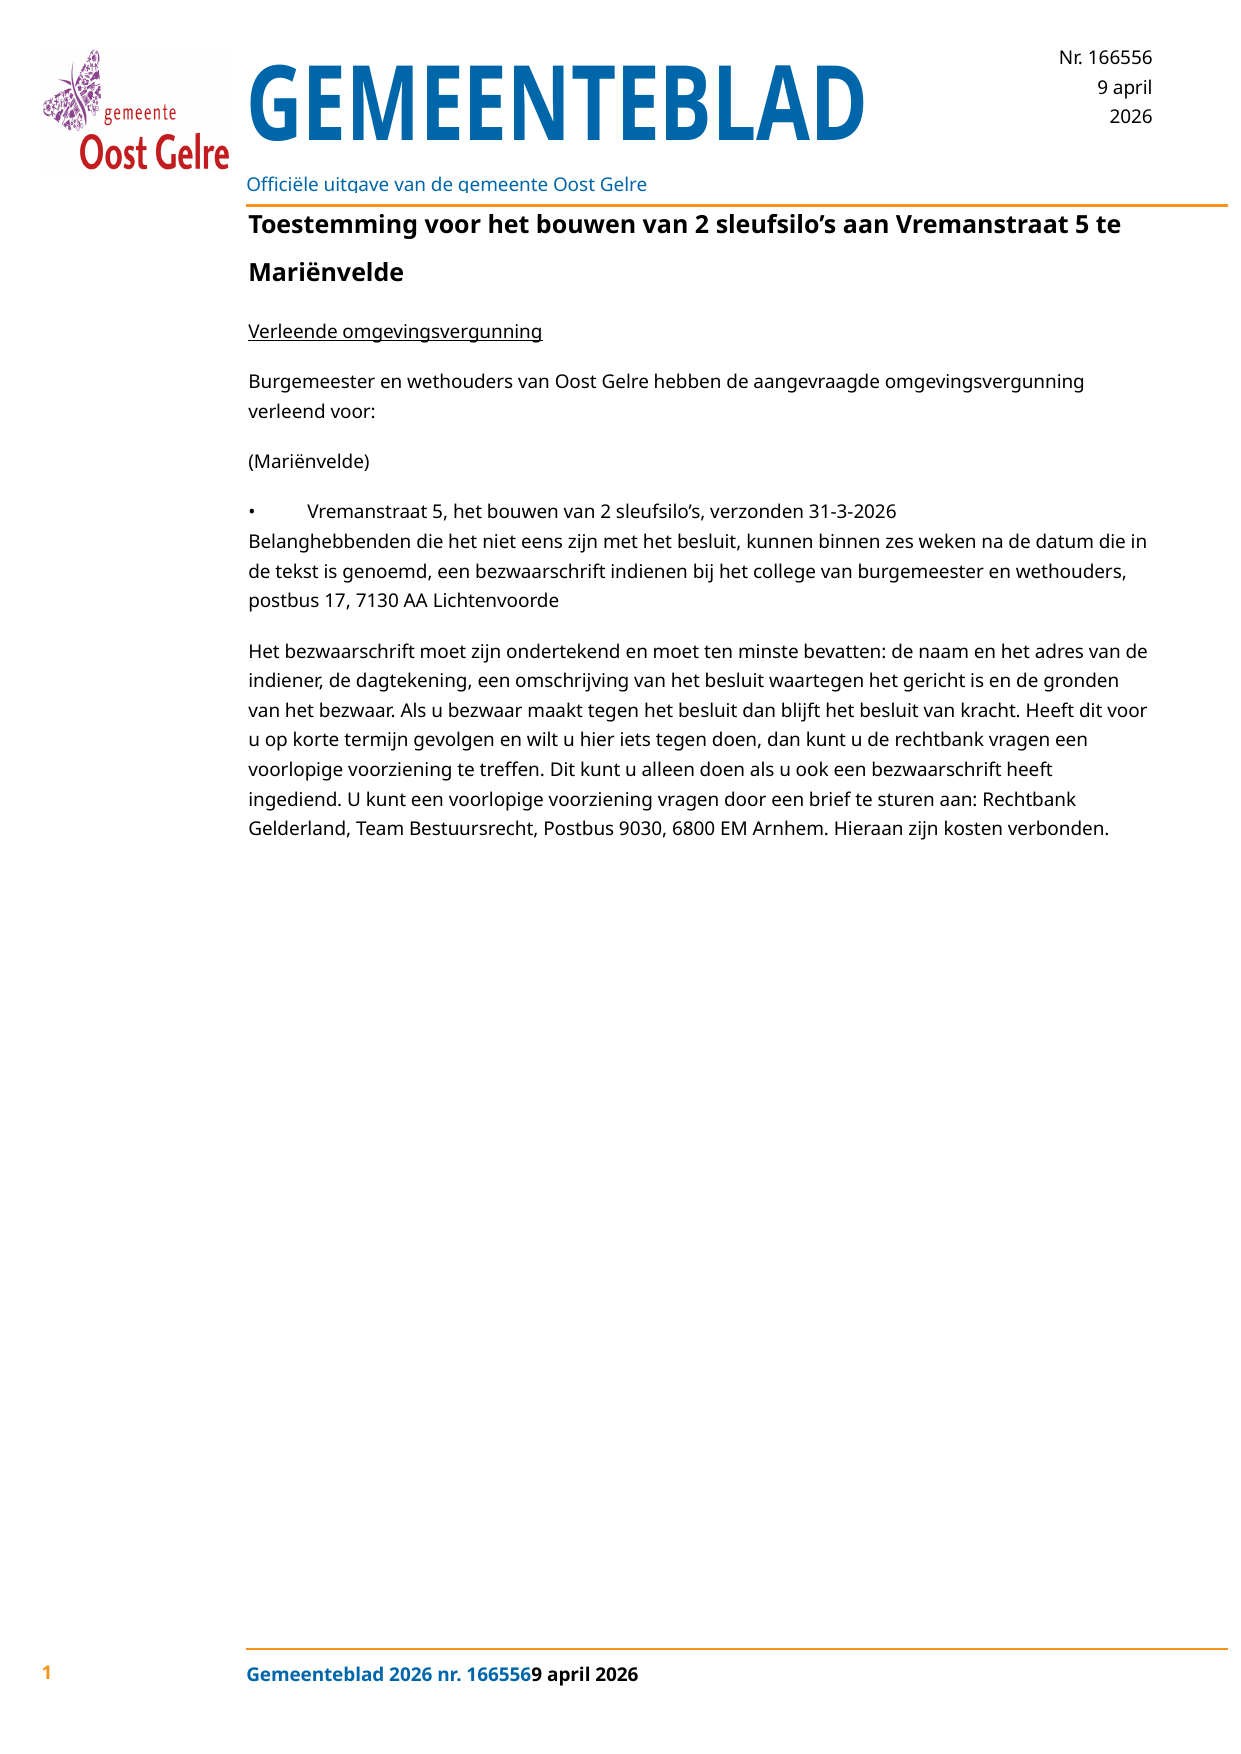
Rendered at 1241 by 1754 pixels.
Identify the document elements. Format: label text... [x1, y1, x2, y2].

text Verleende omgevingsvergunning [248, 318, 1152, 344]
text Burgemeester en wethouders van Oost Gelre hebben de aangevraagde omgevingsvergunning verleend voor: [248, 368, 1152, 424]
list Vremanstraat 5, het bouwen van 2 sleufsilo’s, verzonden 31-3-2026 [248, 499, 1152, 524]
text Belanghebbenden die het niet eens zijn met het besluit, kunnen binnen zes weken na de datum die in de tekst is genoemd, een bezwaarschrift indienen bij het college van burgemeester en wethouders, postbus 17, 7130 AA Lichtenvoorde [248, 528, 1152, 613]
picture [41, 47, 231, 172]
text Toestemming voor het bouwen van 2 sleufsilo’s aan Vremanstraat 5 te Mariënvelde [248, 207, 1152, 288]
text Het bezwaarschrift moet zijn ondertekend en moet ten minste bevatten: de naam en het adres van de indiener, de dagtekening, een omschrijving van het besluit waartegen het gericht is en de gronden van het bezwaar. Als u bezwaar maakt tegen het besluit dan blijft het besluit van kracht. Heeft dit voor u op korte termijn gevolgen en wilt u hier iets tegen doen, dan kunt u de rechtbank vragen een voorlopige voorziening te treffen. Dit kunt u alleen doen als u ook een bezwaarschrift heeft ingediend. U kunt een voorlopige voorziening vragen door een brief te sturen aan: Rechtbank Gelderland, Team Bestuursrecht, Postbus 9030, 6800 EM Arnhem. Hieraan zijn kosten verbonden. [248, 638, 1152, 841]
text (Mariënvelde) [248, 448, 1152, 474]
